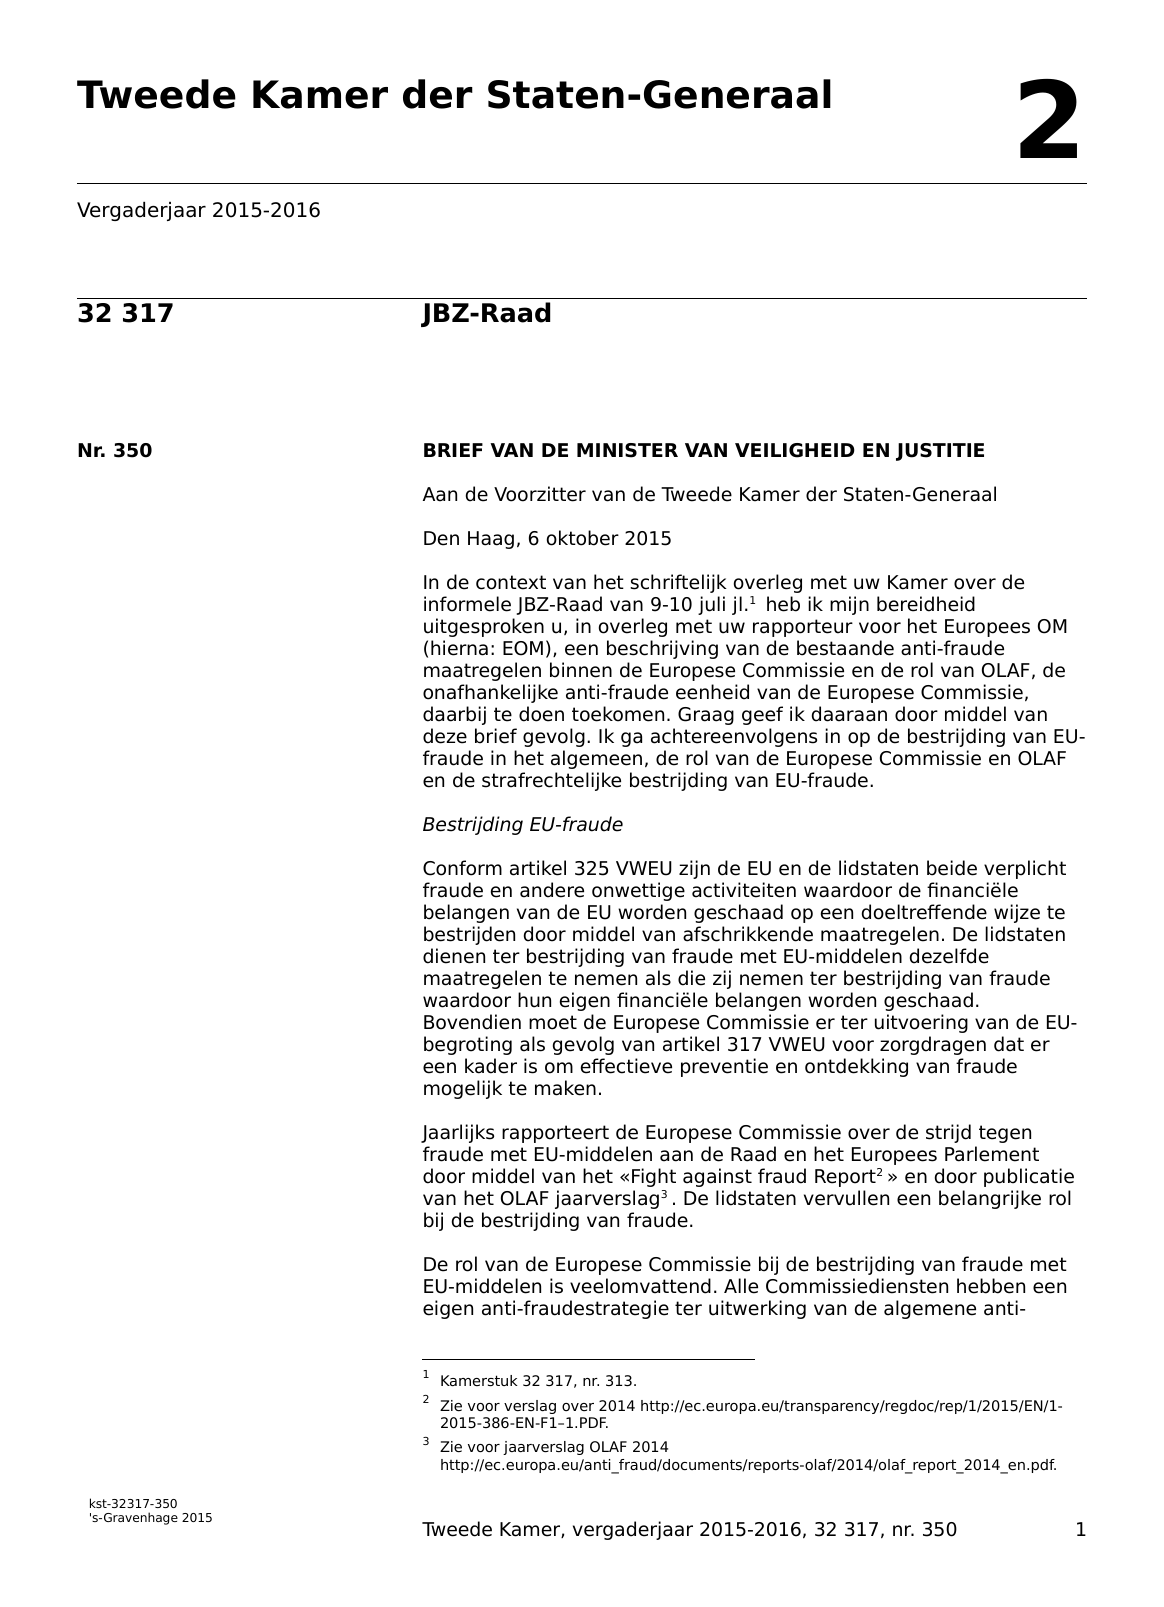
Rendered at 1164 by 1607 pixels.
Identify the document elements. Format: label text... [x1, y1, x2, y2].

text Conform artikel 325 VWEU zijn de EU en de lidstaten beide verplicht fraude en andere onwettige activiteiten waardoor de financiële belangen van de EU worden geschaad op een doeltreffende wijze te bestrijden door middel van afschrikkende maatregelen. De lidstaten dienen ter bestrijding van fraude met EU-middelen dezelfde maatregelen te nemen als die zij nemen ter bestrijding van fraude waardoor hun eigen financiële belangen worden geschaad. Bovendien moet de Europese Commissie er ter uitvoering van de EU-begroting als gevolg van artikel 317 VWEU voor zorgdragen dat er een kader is om effectieve preventie en ontdekking van fraude mogelijk te maken. [422, 858, 1087, 1100]
text De rol van de Europese Commissie bij de bestrijding van fraude met EU-middelen is veelomvattend. Alle Commissiediensten hebben een eigen anti-fraudestrategie ter uitwerking van de algemene anti- [422, 1254, 1087, 1320]
text In de context van het schriftelijk overleg met uw Kamer over de informele JBZ-Raad van 9-10 juli jl. heb ik mijn bereidheid uitgesproken u, in overleg met uw rapporteur voor het Europees OM (hierna: EOM), een beschrijving van de bestaande anti-fraude maatregelen binnen de Europese Commissie en de rol van OLAF, de onafhankelijke anti-fraude eenheid van de Europese Commissie, daarbij te doen toekomen. Graag geef ik daaraan door middel van deze brief gevolg. Ik ga achtereenvolgens in op de bestrijding van EU-fraude in het algemeen, de rol van de Europese Commissie en OLAF en de strafrechtelijke bestrijding van EU-fraude. [422, 572, 1087, 792]
table_header 2 [886, 59, 1087, 183]
table_cell Vergaderjaar 2015-2016 [77, 184, 1087, 298]
text Jaarlijks rapporteert de Europese Commissie over de strijd tegen fraude met EU-middelen aan de Raad en het Europees Parlement door middel van het «Fight against fraud Report» en door publicatie van het OLAF jaarverslag. De lidstaten vervullen een belangrijke rol bij de bestrijding van fraude. [422, 1122, 1087, 1232]
text Kamerstuk 32 317, nr. 313. [422, 1368, 1087, 1391]
text Zie voor verslag over 2014 http://ec.europa.eu/transparency/regdoc/rep/1/2015/EN/1-2015-386-EN-F1–1.PDF. [422, 1393, 1087, 1432]
text Aan de Voorzitter van de Tweede Kamer der Staten-Generaal [422, 484, 1087, 506]
subtitle 32 317 JBZ-Raad [77, 299, 1087, 329]
subtitle Bestrijding EU-fraude [422, 814, 1087, 836]
text kst-32317-350 [88, 1497, 323, 1511]
subtitle Nr. 350 BRIEF VAN DE MINISTER VAN VEILIGHEID EN JUSTITIE [77, 440, 1087, 462]
table_header Tweede Kamer der Staten-Generaal [77, 59, 886, 183]
text 's-Gravenhage 2015 [88, 1511, 323, 1525]
text Den Haag, 6 oktober 2015 [422, 528, 1087, 550]
text Zie voor jaarverslag OLAF 2014 http://ec.europa.eu/anti_fraud/documents/reports-olaf/2014/olaf_report_2014_en.pdf. [422, 1435, 1087, 1474]
